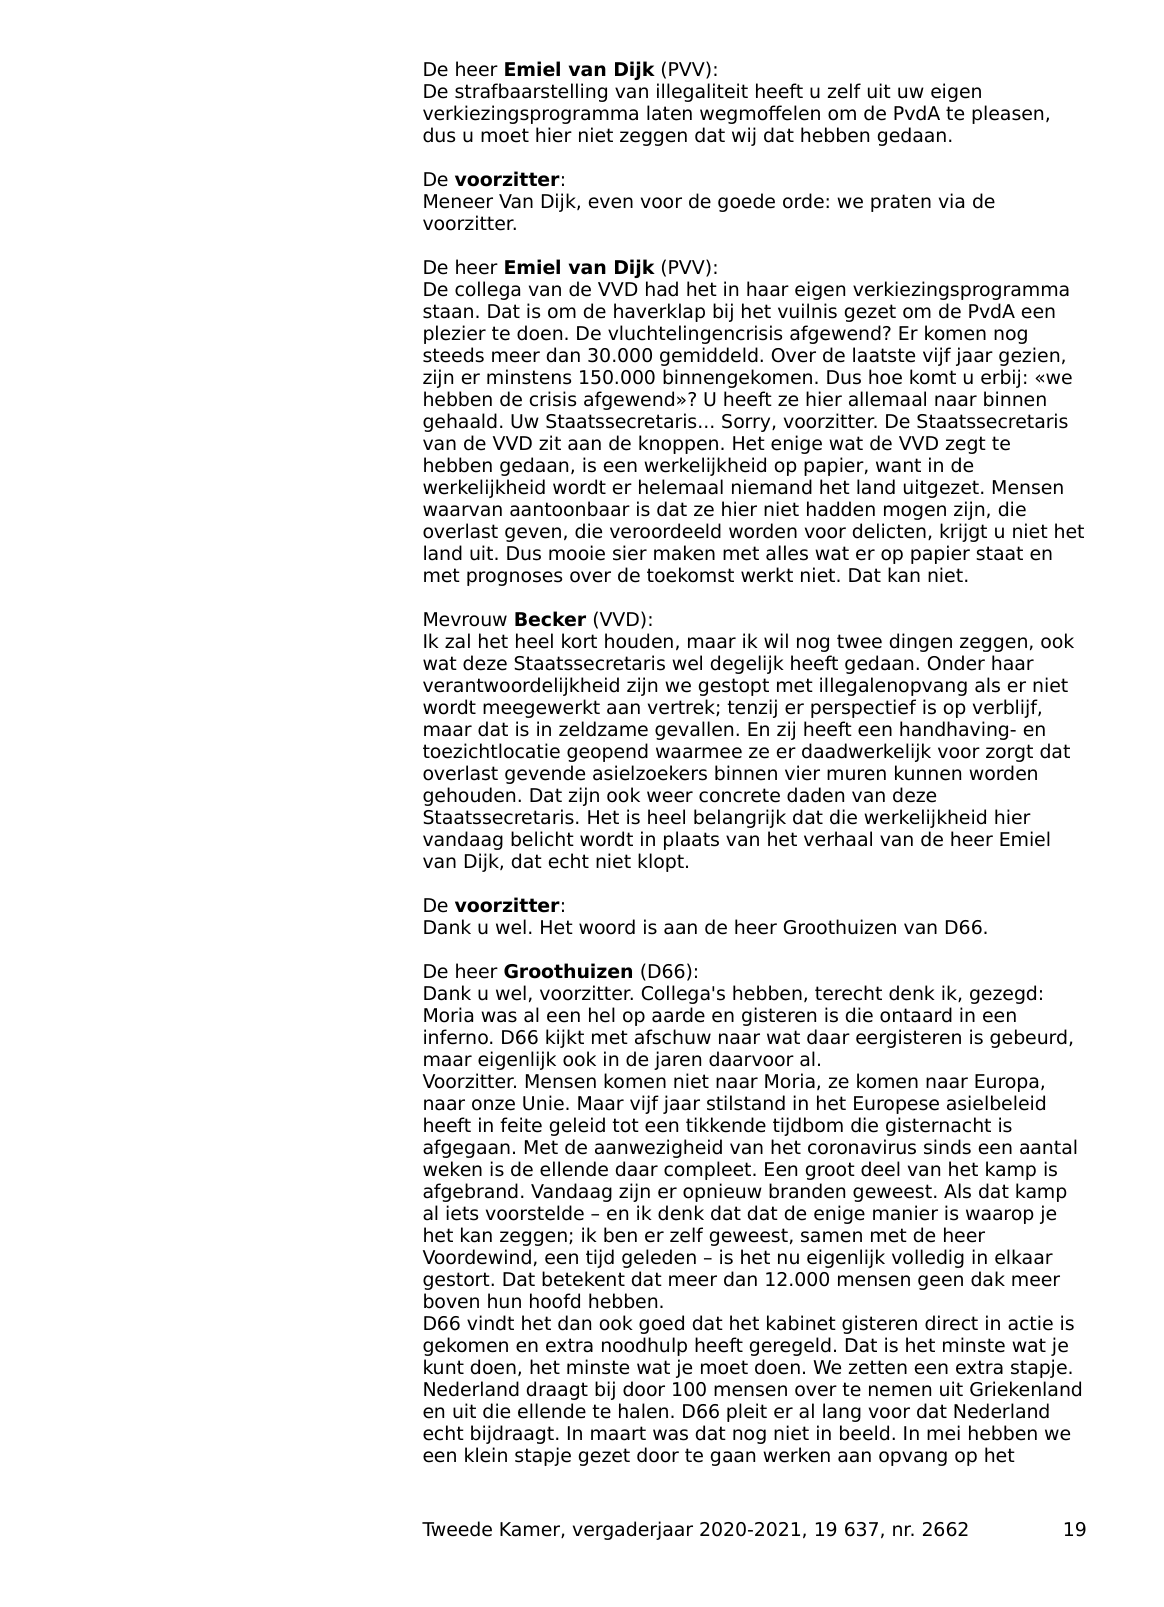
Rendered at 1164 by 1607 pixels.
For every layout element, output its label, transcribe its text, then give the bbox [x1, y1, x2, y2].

text Meneer Van Dijk, even voor de goede orde: we praten via de voorzitter. [422, 191, 1087, 235]
text Dank u wel. Het woord is aan de heer Groothuizen van D66. [422, 917, 1087, 939]
text De heer Emiel van Dijk (PVV): [422, 59, 1087, 81]
text De heer Groothuizen (D66): [422, 961, 1087, 983]
text De heer Emiel van Dijk (PVV): [422, 257, 1087, 279]
text De voorzitter: [422, 169, 1087, 191]
text De collega van de VVD had het in haar eigen verkiezingsprogramma staan. Dat is om de haverklap bij het vuilnis gezet om de PvdA een plezier te doen. De vluchtelingencrisis afgewend? Er komen nog steeds meer dan 30.000 gemiddeld. Over de laatste vijf jaar gezien, zijn er minstens 150.000 binnengekomen. Dus hoe komt u erbij: «we hebben de crisis afgewend»? U heeft ze hier allemaal naar binnen gehaald. Uw Staatssecretaris... Sorry, voorzitter. De Staatssecretaris van de VVD zit aan de knoppen. Het enige wat de VVD zegt te hebben gedaan, is een werkelijkheid op papier, want in de werkelijkheid wordt er helemaal niemand het land uitgezet. Mensen waarvan aantoonbaar is dat ze hier niet hadden mogen zijn, die overlast geven, die veroordeeld worden voor delicten, krijgt u niet het land uit. Dus mooie sier maken met alles wat er op papier staat en met prognoses over de toekomst werkt niet. Dat kan niet. [422, 279, 1087, 587]
text De voorzitter: [422, 895, 1087, 917]
text Mevrouw Becker (VVD): [422, 609, 1087, 631]
text D66 vindt het dan ook goed dat het kabinet gisteren direct in actie is gekomen en extra noodhulp heeft geregeld. Dat is het minste wat je kunt doen, het minste wat je moet doen. We zetten een extra stapje. Nederland draagt bij door 100 mensen over te nemen uit Griekenland en uit die ellende te halen. D66 pleit er al lang voor dat Nederland echt bijdraagt. In maart was dat nog niet in beeld. In mei hebben we een klein stapje gezet door te gaan werken aan opvang op het [422, 1313, 1087, 1467]
text Dank u wel, voorzitter. Collega's hebben, terecht denk ik, gezegd: Moria was al een hel op aarde en gisteren is die ontaard in een inferno. D66 kijkt met afschuw naar wat daar eergisteren is gebeurd, maar eigenlijk ook in de jaren daarvoor al. [422, 983, 1087, 1071]
text Voorzitter. Mensen komen niet naar Moria, ze komen naar Europa, naar onze Unie. Maar vijf jaar stilstand in het Europese asielbeleid heeft in feite geleid tot een tikkende tijdbom die gisternacht is afgegaan. Met de aanwezigheid van het coronavirus sinds een aantal weken is de ellende daar compleet. Een groot deel van het kamp is afgebrand. Vandaag zijn er opnieuw branden geweest. Als dat kamp al iets voorstelde – en ik denk dat dat de enige manier is waarop je het kan zeggen; ik ben er zelf geweest, samen met de heer Voordewind, een tijd geleden – is het nu eigenlijk volledig in elkaar gestort. Dat betekent dat meer dan 12.000 mensen geen dak meer boven hun hoofd hebben. [422, 1071, 1087, 1313]
text Ik zal het heel kort houden, maar ik wil nog twee dingen zeggen, ook wat deze Staatssecretaris wel degelijk heeft gedaan. Onder haar verantwoordelijkheid zijn we gestopt met illegalenopvang als er niet wordt meegewerkt aan vertrek; tenzij er perspectief is op verblijf, maar dat is in zeldzame gevallen. En zij heeft een handhaving- en toezichtlocatie geopend waarmee ze er daadwerkelijk voor zorgt dat overlast gevende asielzoekers binnen vier muren kunnen worden gehouden. Dat zijn ook weer concrete daden van deze Staatssecretaris. Het is heel belangrijk dat die werkelijkheid hier vandaag belicht wordt in plaats van het verhaal van de heer Emiel van Dijk, dat echt niet klopt. [422, 631, 1087, 873]
text De strafbaarstelling van illegaliteit heeft u zelf uit uw eigen verkiezingsprogramma laten wegmoffelen om de PvdA te pleasen, dus u moet hier niet zeggen dat wij dat hebben gedaan. [422, 81, 1087, 147]
